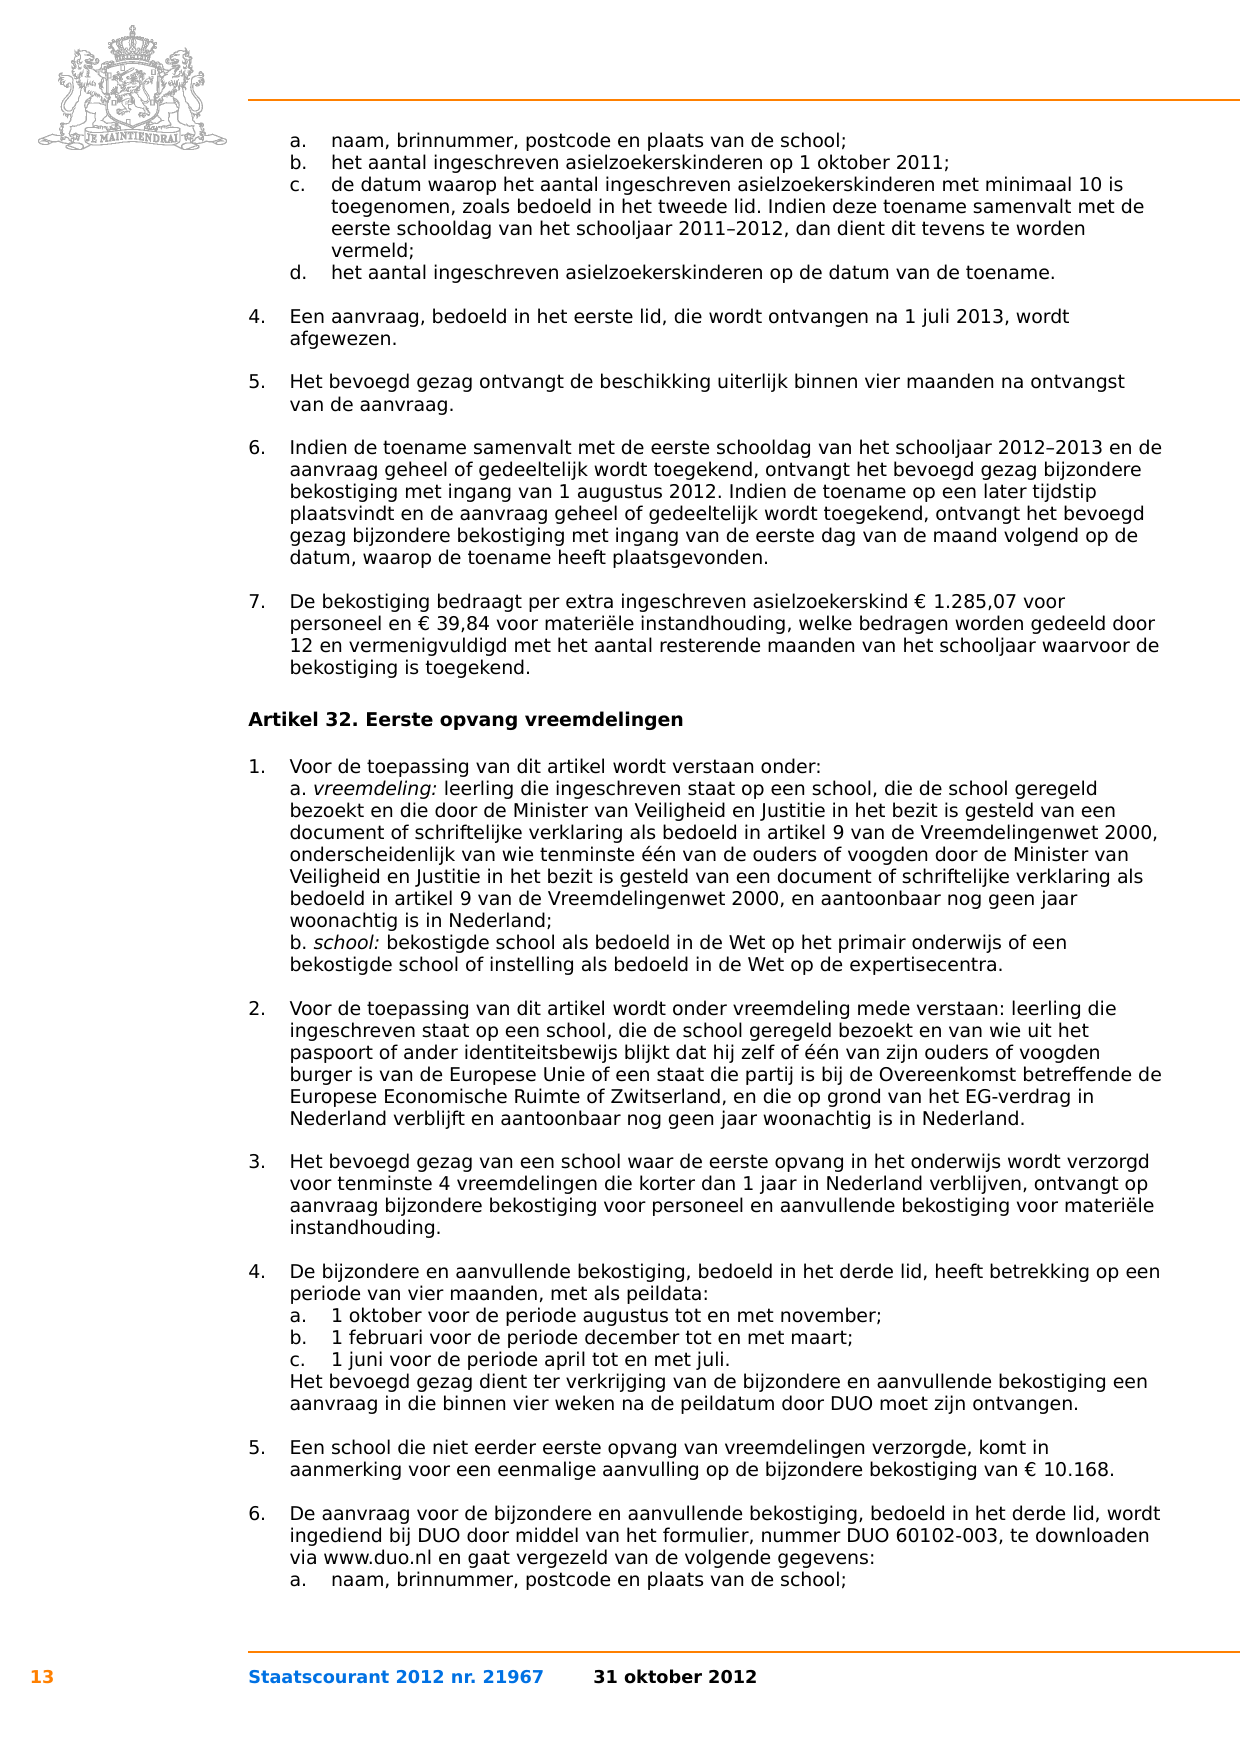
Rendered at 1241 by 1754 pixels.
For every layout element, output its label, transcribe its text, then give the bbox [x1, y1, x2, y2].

text d. het aantal ingeschreven asielzoekerskinderen op de datum van de toename. [289, 262, 1163, 284]
text b. 1 februari voor de periode december tot en met maart; [289, 1327, 1163, 1349]
text a. vreemdeling: leerling die ingeschreven staat op een school, die de school geregeld bezoekt en die door de Minister van Veiligheid en Justitie in het bezit is gesteld van een document of schriftelijke verklaring als bedoeld in artikel 9 van de Vreemdelingenwet 2000, onderscheidenlijk van wie tenminste één van de ouders of voogden door de Minister van Veiligheid en Justitie in het bezit is gesteld van een document of schriftelijke verklaring als bedoeld in artikel 9 van de Vreemdelingenwet 2000, en aantoonbaar nog geen jaar woonachtig is in Nederland; [289, 778, 1163, 932]
text 6. De aanvraag voor de bijzondere en aanvullende bekostiging, bedoeld in het derde lid, wordt ingediend bij DUO door middel van het formulier, nummer DUO 60102-003, te downloaden via www.duo.nl en gaat vergezeld van de volgende gegevens: [248, 1503, 1163, 1569]
text 3. Het bevoegd gezag van een school waar de eerste opvang in het onderwijs wordt verzorgd voor tenminste 4 vreemdelingen die korter dan 1 jaar in Nederland verblijven, ontvangt op aanvraag bijzondere bekostiging voor personeel en aanvullende bekostiging voor materiële instandhouding. [248, 1151, 1163, 1239]
text a. 1 oktober voor de periode augustus tot en met november; [289, 1305, 1163, 1327]
text b. school: bekostigde school als bedoeld in de Wet op het primair onderwijs of een bekostigde school of instelling als bedoeld in de Wet op de expertisecentra. [289, 932, 1163, 976]
text 2. Voor de toepassing van dit artikel wordt onder vreemdeling mede verstaan: leerling die ingeschreven staat op een school, die de school geregeld bezoekt en van wie uit het paspoort of ander identiteitsbewijs blijkt dat hij zelf of één van zijn ouders of voogden burger is van de Europese Unie of een staat die partij is bij de Overeenkomst betreffende de Europese Economische Ruimte of Zwitserland, en die op grond van het EG-verdrag in Nederland verblijft en aantoonbaar nog geen jaar woonachtig is in Nederland. [248, 998, 1163, 1129]
text c. de datum waarop het aantal ingeschreven asielzoekerskinderen met minimaal 10 is toegenomen, zoals bedoeld in het tweede lid. Indien deze toename samenvalt met de eerste schooldag van het schooljaar 2011–2012, dan dient dit tevens te worden vermeld; [289, 174, 1163, 262]
text a. naam, brinnummer, postcode en plaats van de school; [289, 130, 1163, 152]
text 6. Indien de toename samenvalt met de eerste schooldag van het schooljaar 2012–2013 en de aanvraag geheel of gedeeltelijk wordt toegekend, ontvangt het bevoegd gezag bijzondere bekostiging met ingang van 1 augustus 2012. Indien de toename op een later tijdstip plaatsvindt en de aanvraag geheel of gedeeltelijk wordt toegekend, ontvangt het bevoegd gezag bijzondere bekostiging met ingang van de eerste dag van de maand volgend op de datum, waarop de toename heeft plaatsgevonden. [248, 437, 1163, 569]
text 4. De bijzondere en aanvullende bekostiging, bedoeld in het derde lid, heeft betrekking op een periode van vier maanden, met als peildata: [248, 1261, 1163, 1305]
text 4. Een aanvraag, bedoeld in het eerste lid, die wordt ontvangen na 1 juli 2013, wordt afgewezen. [248, 306, 1163, 349]
text 5. Een school die niet eerder eerste opvang van vreemdelingen verzorgde, komt in aanmerking voor een eenmalige aanvulling op de bijzondere bekostiging van € 10.168. [248, 1437, 1163, 1481]
subtitle Artikel 32. Eerste opvang vreemdelingen [248, 709, 1163, 731]
text c. 1 juni voor de periode april tot en met juli. [289, 1349, 1163, 1371]
picture [38, 25, 227, 150]
text 1. Voor de toepassing van dit artikel wordt verstaan onder: [248, 756, 1163, 778]
text 5. Het bevoegd gezag ontvangt de beschikking uiterlijk binnen vier maanden na ontvangst van de aanvraag. [248, 371, 1163, 415]
text b. het aantal ingeschreven asielzoekerskinderen op 1 oktober 2011; [289, 152, 1163, 174]
text a. naam, brinnummer, postcode en plaats van de school; [289, 1569, 1163, 1591]
text Het bevoegd gezag dient ter verkrijging van de bijzondere en aanvullende bekostiging een aanvraag in die binnen vier weken na de peildatum door DUO moet zijn ontvangen. [289, 1371, 1163, 1415]
text 7. De bekostiging bedraagt per extra ingeschreven asielzoekerskind € 1.285,07 voor personeel en € 39,84 voor materiële instandhouding, welke bedragen worden gedeeld door 12 en vermenigvuldigd met het aantal resterende maanden van het schooljaar waarvoor de bekostiging is toegekend. [248, 591, 1163, 679]
